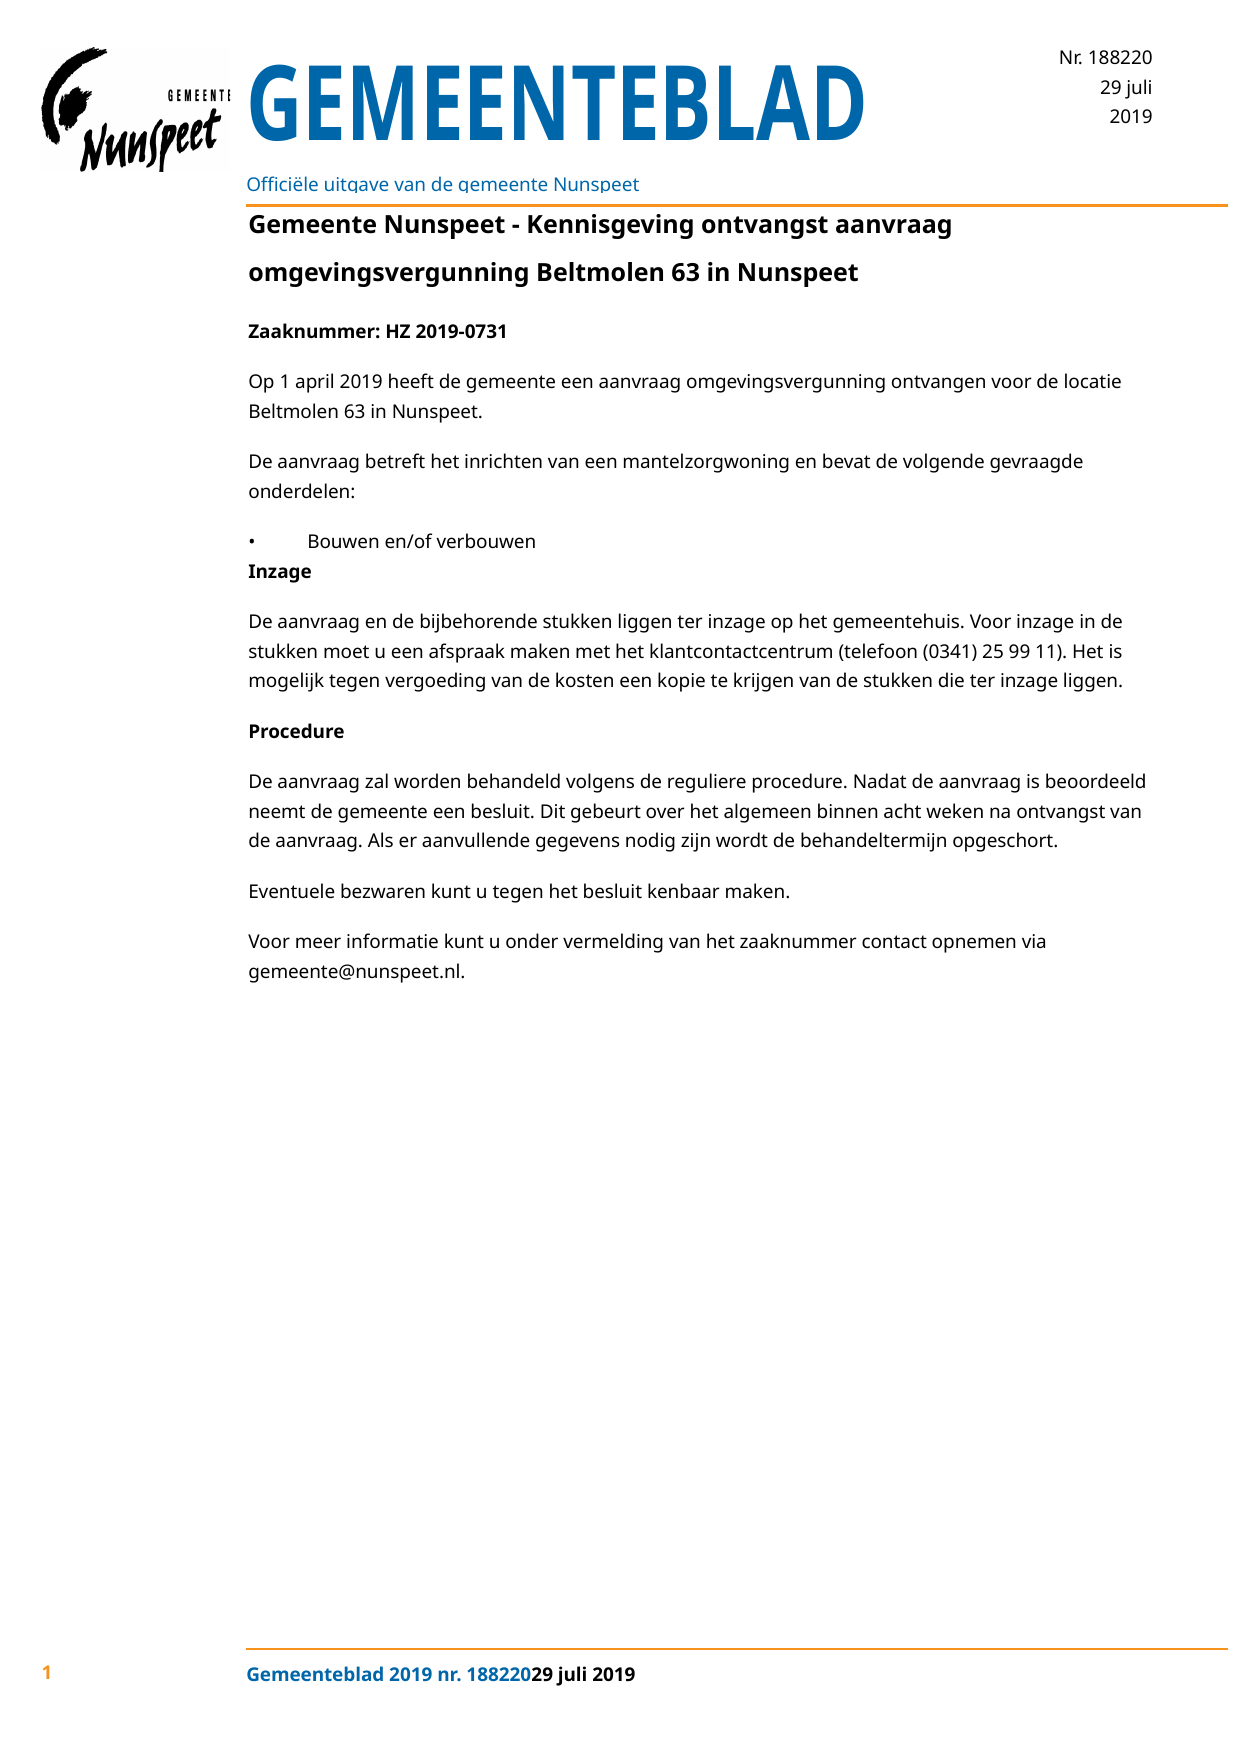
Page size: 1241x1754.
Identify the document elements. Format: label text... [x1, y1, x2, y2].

text Procedure [248, 718, 1152, 744]
text De aanvraag en de bijbehorende stukken liggen ter inzage op het gemeentehuis. Voor inzage in de stukken moet u een afspraak maken met het klantcontactcentrum (telefoon (0341) 25 99 11). Het is mogelijk tegen vergoeding van de kosten een kopie te krijgen van de stukken die ter inzage liggen. [248, 608, 1152, 693]
text Op 1 april 2019 heeft de gemeente een aanvraag omgevingsvergunning ontvangen voor de locatie Beltmolen 63 in Nunspeet. [248, 368, 1152, 424]
text Inzage [248, 558, 1152, 584]
text Eventuele bezwaren kunt u tegen het besluit kenbaar maken. [248, 878, 1152, 904]
picture [41, 47, 231, 172]
text Zaaknummer: HZ 2019-0731 [248, 318, 1152, 344]
text De aanvraag zal worden behandeld volgens de reguliere procedure. Nadat de aanvraag is beoordeeld neemt de gemeente een besluit. Dit gebeurt over het algemeen binnen acht weken na ontvangst van de aanvraag. Als er aanvullende gegevens nodig zijn wordt de behandeltermijn opgeschort. [248, 768, 1152, 853]
text Voor meer informatie kunt u onder vermelding van het zaaknummer contact opnemen via gemeente@nunspeet.nl. [248, 928, 1152, 984]
text De aanvraag betreft het inrichten van een mantelzorgwoning en bevat de volgende gevraagde onderdelen: [248, 448, 1152, 504]
text Gemeente Nunspeet - Kennisgeving ontvangst aanvraag omgevingsvergunning Beltmolen 63 in Nunspeet [248, 207, 1152, 288]
list Bouwen en/of verbouwen [248, 528, 1152, 554]
